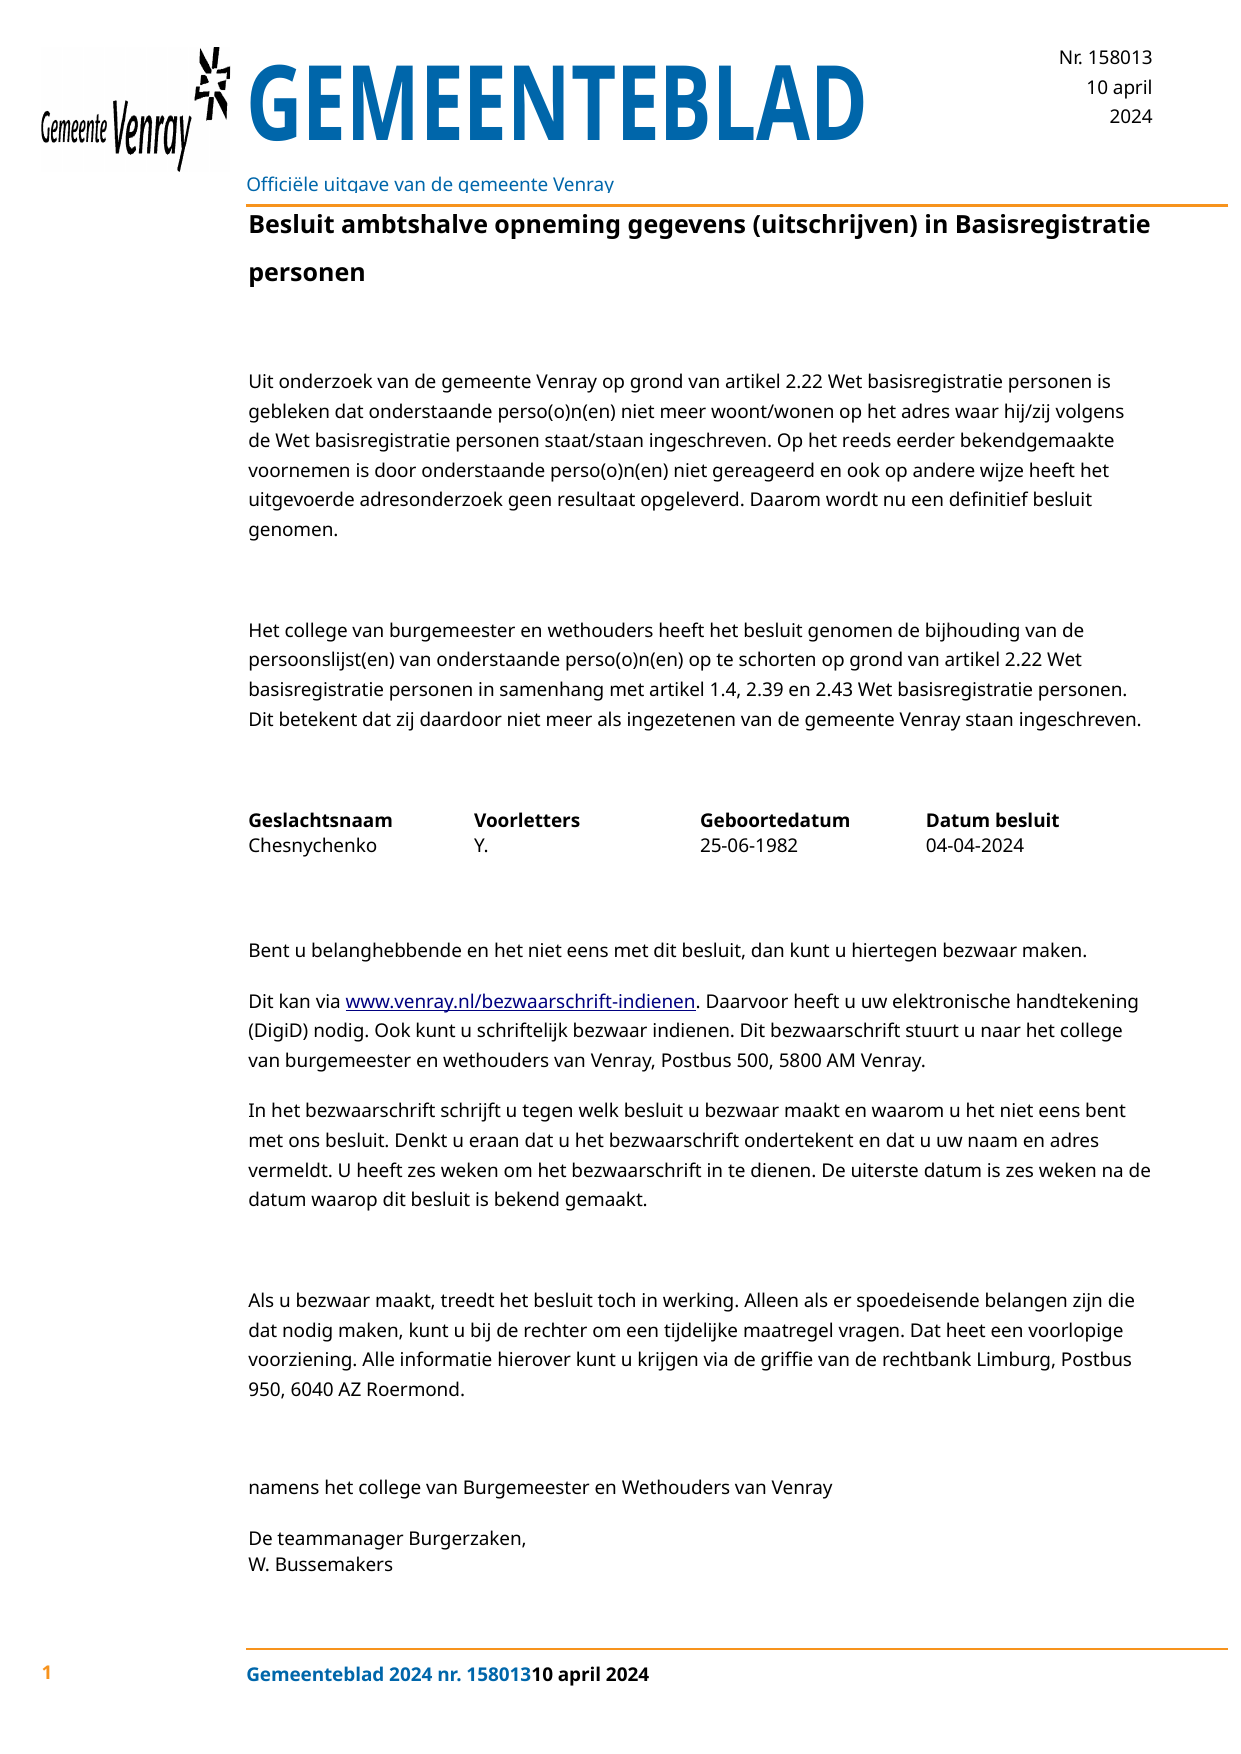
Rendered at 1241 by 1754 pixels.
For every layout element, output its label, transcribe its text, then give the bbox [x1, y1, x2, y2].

picture [41, 47, 231, 172]
text Dit kan via www.venray.nl/bezwaarschrift-indienen. Daarvoor heeft u uw elektronische handtekening (DigiD) nodig. Ook kunt u schriftelijk bezwaar indienen. Dit bezwaarschrift stuurt u naar het college van burgemeester en wethouders van Venray, Postbus 500, 5800 AM Venray. [248, 988, 1152, 1073]
text Het college van burgemeester en wethouders heeft het besluit genomen de bijhouding van de persoonslijst(en) van onderstaande perso(o)n(en) op te schorten op grond van artikel 2.22 Wet basisregistratie personen in samenhang met artikel 1.4, 2.39 en 2.43 Wet basisregistratie personen. Dit betekent dat zij daardoor niet meer als ingezetenen van de gemeente Venray staan ingeschreven. [248, 617, 1152, 732]
text In het bezwaarschrift schrijft u tegen welk besluit u bezwaar maakt en waarom u het niet eens bent met ons besluit. Denkt u eraan dat u het bezwaarschrift ondertekent en dat u uw naam en adres vermeldt. U heeft zes weken om het bezwaarschrift in te dienen. De uiterste datum is zes weken na de datum waarop dit besluit is bekend gemaakt. [248, 1098, 1152, 1212]
text namens het college van Burgemeester en Wethouders van Venray [248, 1474, 1152, 1500]
table_header Geboortedatum [700, 807, 926, 832]
text Als u bezwaar maakt, treedt het besluit toch in werking. Alleen als er spoedeisende belangen zijn die dat nodig maken, kunt u bij de rechter om een tijdelijke maatregel vragen. Dat heet een voorlopige voorziening. Alle informatie hierover kunt u krijgen via de griffie van de rechtbank Limburg, Postbus 950, 6040 AZ Roermond. [248, 1287, 1152, 1402]
table_cell [926, 858, 1152, 884]
table_header Datum besluit [926, 807, 1152, 832]
text De teammanager Burgerzaken, [248, 1526, 1152, 1551]
text Bent u belanghebbende en het niet eens met dit besluit, dan kunt u hiertegen bezwaar maken. [248, 938, 1152, 963]
table_cell [248, 858, 474, 884]
table_header Voorletters [474, 807, 700, 832]
table_cell Chesnychenko [248, 833, 474, 858]
table_cell [474, 858, 700, 884]
table_cell Y. [474, 833, 700, 858]
table_cell [700, 858, 926, 884]
text W. Bussemakers [248, 1551, 1152, 1577]
table_cell 25-06-1982 [700, 833, 926, 858]
table_cell 04-04-2024 [926, 833, 1152, 858]
text Besluit ambtshalve opneming gegevens (uitschrijven) in Basisregistratie personen [248, 207, 1152, 288]
table_header Geslachtsnaam [248, 807, 474, 832]
text Uit onderzoek van de gemeente Venray op grond van artikel 2.22 Wet basisregistratie personen is gebleken dat onderstaande perso(o)n(en) niet meer woont/wonen op het adres waar hij/zij volgens de Wet basisregistratie personen staat/staan ingeschreven. Op het reeds eerder bekendgemaakte voornemen is door onderstaande perso(o)n(en) niet gereageerd en ook op andere wijze heeft het uitgevoerde adresonderzoek geen resultaat opgeleverd. Daarom wordt nu een definitief besluit genomen. [248, 368, 1152, 542]
